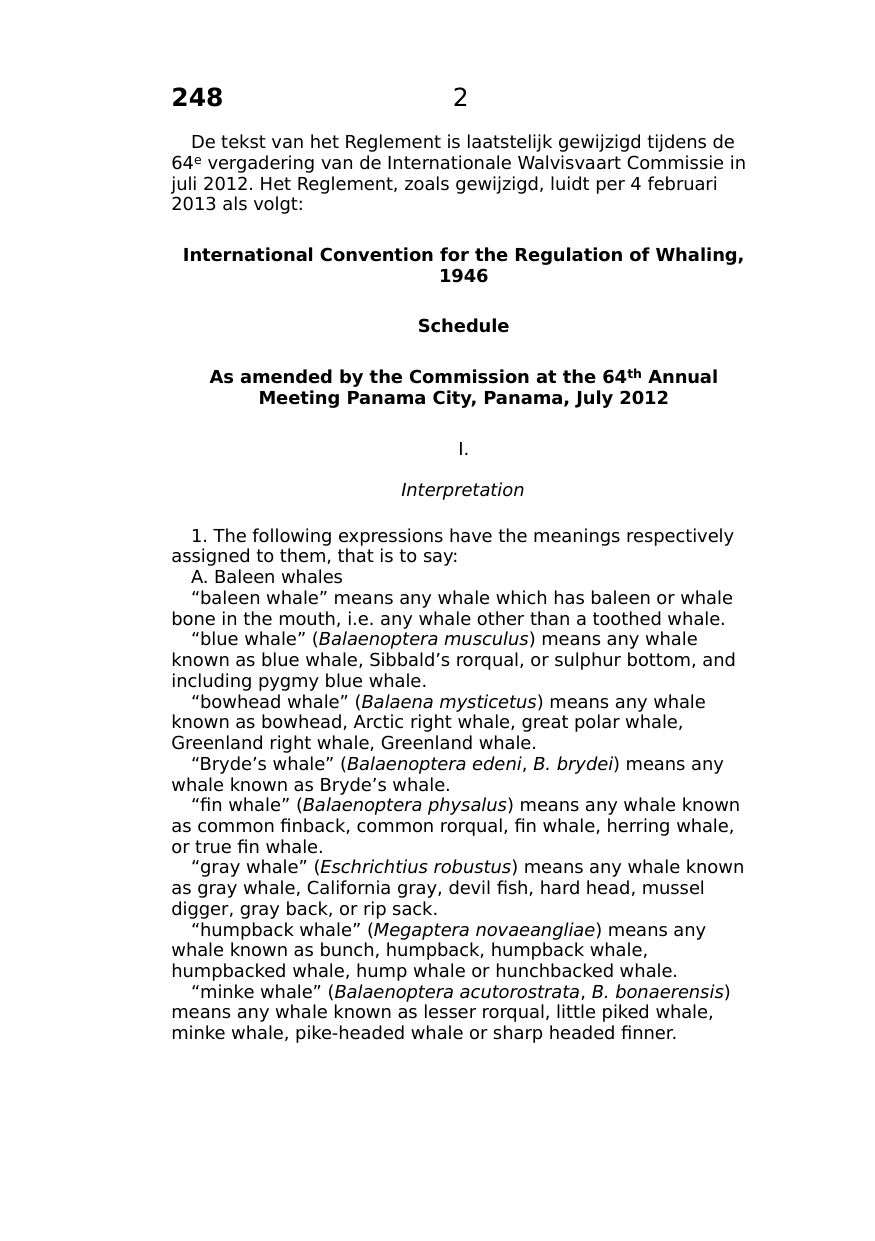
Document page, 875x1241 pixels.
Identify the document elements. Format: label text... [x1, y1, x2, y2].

text “fin whale” (Balaenoptera physalus) means any whale known as common finback, common rorqual, fin whale, herring whale, or true fin whale. [171, 795, 756, 857]
subtitle I. Interpretation [171, 438, 756, 501]
text De tekst van het Reglement is laatstelijk gewijzigd tijdens de 64e vergadering van de Internationale Walvisvaart Commissie in juli 2012. Het Reglement, zoals gewijzigd, luidt per 4 februari 2013 als volgt: [171, 132, 756, 215]
text “bowhead whale” (Balaena mysticetus) means any whale known as bowhead, Arctic right whale, great polar whale, Greenland right whale, Greenland whale. [171, 691, 756, 754]
subtitle Schedule [171, 316, 756, 337]
text “Bryde’s whale” (Balaenoptera edeni, B. brydei) means any whale known as Bryde’s whale. [171, 754, 756, 795]
text “baleen whale” means any whale which has baleen or whale bone in the mouth, i.e. any whale other than a toothed whale. [171, 588, 756, 629]
text “gray whale” (Eschrichtius robustus) means any whale known as gray whale, California gray, devil fish, hard head, mussel digger, gray back, or rip sack. [171, 857, 756, 919]
subtitle International Convention for the Regulation of Whaling, 1946 [171, 245, 756, 286]
text 1. The following expressions have the meanings respectively assigned to them, that is to say: [171, 526, 756, 567]
text “blue whale” (Balaenoptera musculus) means any whale known as blue whale, Sibbald’s rorqual, or sulphur bottom, and including pygmy blue whale. [171, 629, 756, 691]
subtitle As amended by the Commission at the 64th Annual Meeting Panama City, Panama, July 2012 [171, 367, 756, 408]
text A. Baleen whales [171, 567, 756, 588]
text “minke whale” (Balaenoptera acutorostrata, B. bonaerensis) means any whale known as lesser rorqual, little piked whale, minke whale, pike-headed whale or sharp headed finner. [171, 982, 756, 1044]
text “humpback whale” (Megaptera novaeangliae) means any whale known as bunch, humpback, humpback whale, humpbacked whale, hump whale or hunchbacked whale. [171, 919, 756, 982]
